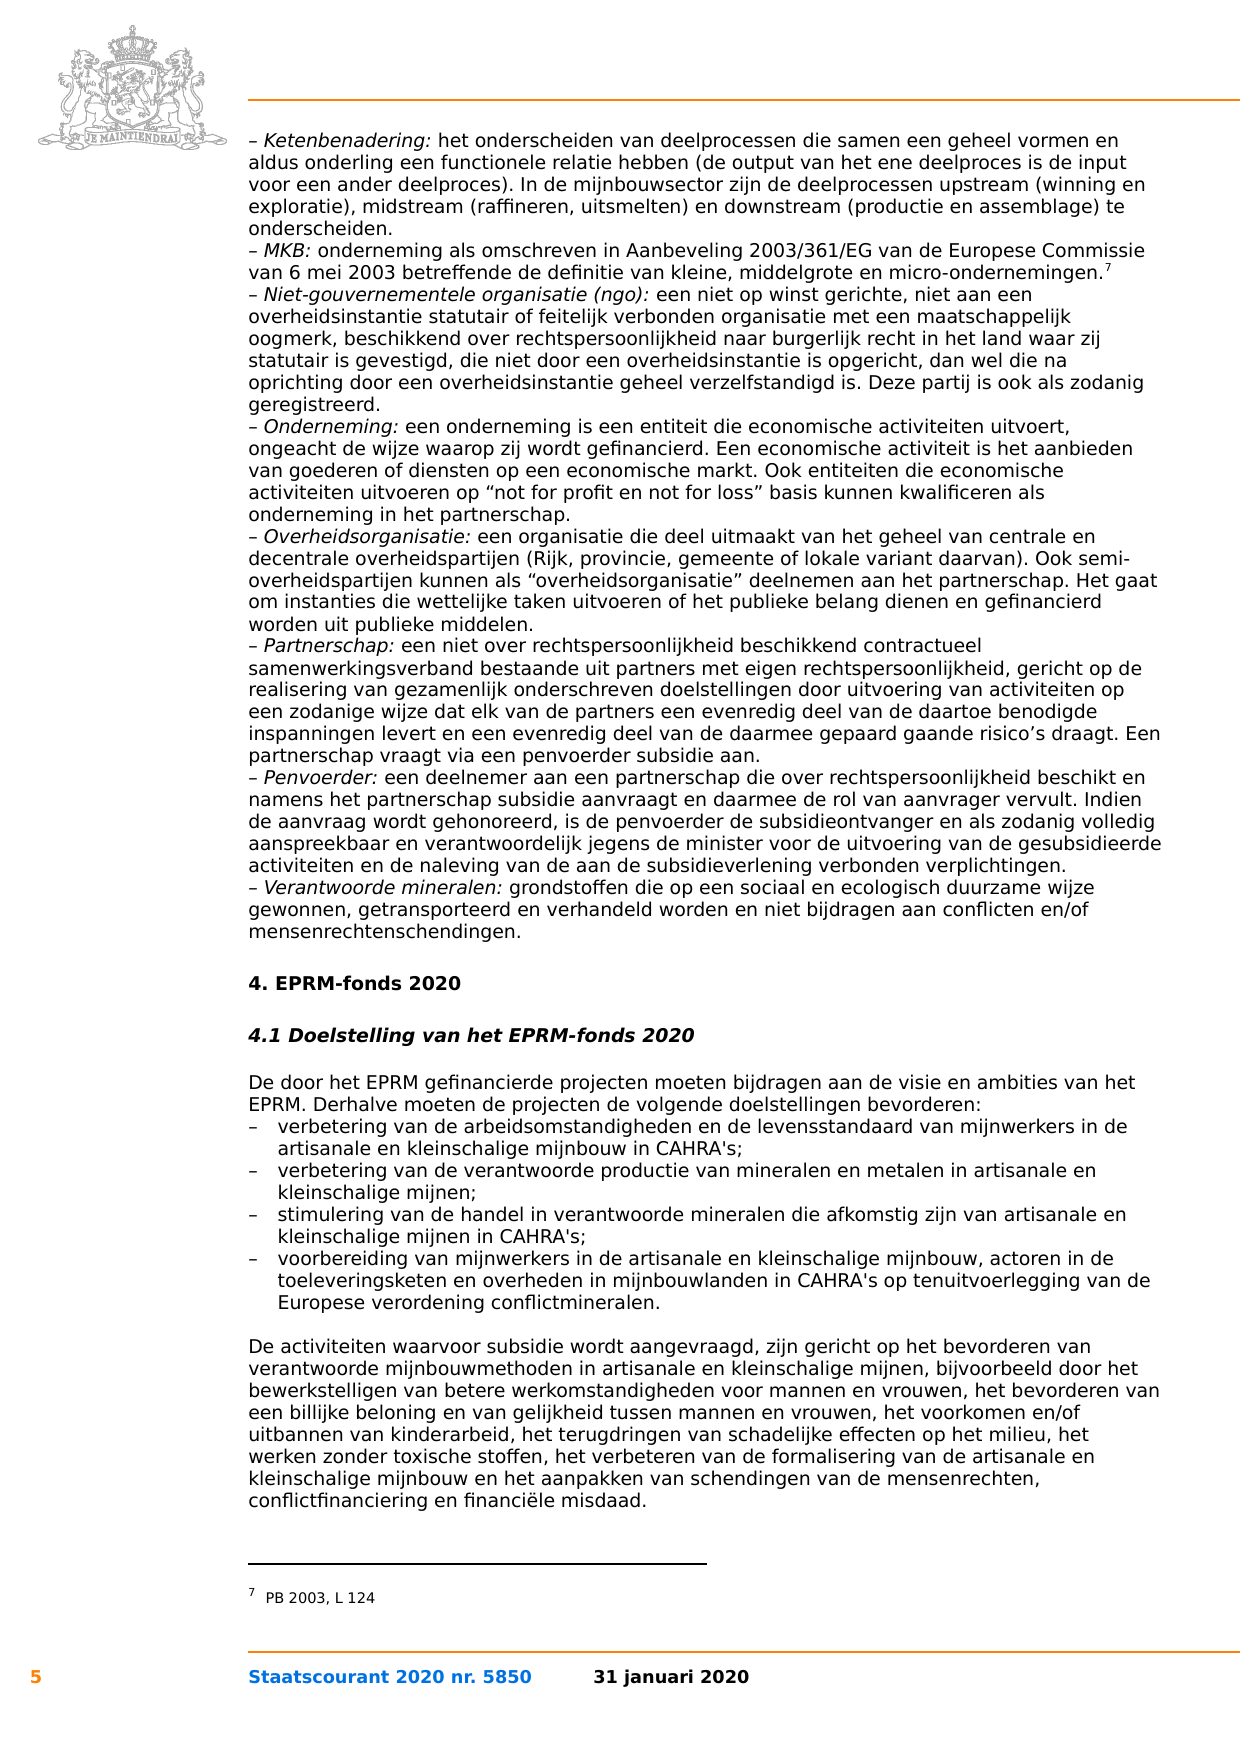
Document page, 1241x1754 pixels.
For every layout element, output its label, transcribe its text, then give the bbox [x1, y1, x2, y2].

text – voorbereiding van mijnwerkers in de artisanale en kleinschalige mijnbouw, actoren in de toeleveringsketen en overheden in mijnbouwlanden in CAHRA's op tenuitvoerlegging van de Europese verordening conflictmineralen. [248, 1248, 1163, 1314]
text – Partnerschap: een niet over rechtspersoonlijkheid beschikkend contractueel samenwerkingsverband bestaande uit partners met eigen rechtspersoonlijkheid, gericht op de realisering van gezamenlijk onderschreven doelstellingen door uitvoering van activiteiten op een zodanige wijze dat elk van de partners een evenredig deel van de daartoe benodigde inspanningen levert en een evenredig deel van de daarmee gepaard gaande risico’s draagt. Een partnerschap vraagt via een penvoerder subsidie aan. [248, 635, 1163, 767]
text PB 2003, L 124 [248, 1586, 1163, 1608]
text – stimulering van de handel in verantwoorde mineralen die afkomstig zijn van artisanale en kleinschalige mijnen in CAHRA's; [248, 1204, 1163, 1248]
text – Ketenbenadering: het onderscheiden van deelprocessen die samen een geheel vormen en aldus onderling een functionele relatie hebben (de output van het ene deelproces is de input voor een ander deelproces). In de mijnbouwsector zijn de deelprocessen upstream (winning en exploratie), midstream (raffineren, uitsmelten) en downstream (productie en assemblage) te onderscheiden. [248, 130, 1163, 240]
subtitle 4.1 Doelstelling van het EPRM-fonds 2020 [248, 1025, 1163, 1047]
text – Onderneming: een onderneming is een entiteit die economische activiteiten uitvoert, ongeacht de wijze waarop zij wordt gefinancierd. Een economische activiteit is het aanbieden van goederen of diensten op een economische markt. Ook entiteiten die economische activiteiten uitvoeren op “not for profit en not for loss” basis kunnen kwalificeren als onderneming in het partnerschap. [248, 416, 1163, 526]
text – verbetering van de verantwoorde productie van mineralen en metalen in artisanale en kleinschalige mijnen; [248, 1160, 1163, 1204]
text – Verantwoorde mineralen: grondstoffen die op een sociaal en ecologisch duurzame wijze gewonnen, getransporteerd en verhandeld worden en niet bijdragen aan conflicten en/of mensenrechtenschendingen. [248, 877, 1163, 943]
text – Penvoerder: een deelnemer aan een partnerschap die over rechtspersoonlijkheid beschikt en namens het partnerschap subsidie aanvraagt en daarmee de rol van aanvrager vervult. Indien de aanvraag wordt gehonoreerd, is de penvoerder de subsidieontvanger en als zodanig volledig aanspreekbaar en verantwoordelijk jegens de minister voor de uitvoering van de gesubsidieerde activiteiten en de naleving van de aan de subsidieverlening verbonden verplichtingen. [248, 767, 1163, 877]
text – verbetering van de arbeidsomstandigheden en de levensstandaard van mijnwerkers in de artisanale en kleinschalige mijnbouw in CAHRA's; [248, 1116, 1163, 1160]
text – MKB: onderneming als omschreven in Aanbeveling 2003/361/EG van de Europese Commissie van 6 mei 2003 betreffende de definitie van kleine, middelgrote en micro-ondernemingen. [248, 240, 1163, 284]
text – Niet-gouvernementele organisatie (ngo): een niet op winst gerichte, niet aan een overheidsinstantie statutair of feitelijk verbonden organisatie met een maatschappelijk oogmerk, beschikkend over rechtspersoonlijkheid naar burgerlijk recht in het land waar zij statutair is gevestigd, die niet door een overheidsinstantie is opgericht, dan wel die na oprichting door een overheidsinstantie geheel verzelfstandigd is. Deze partij is ook als zodanig geregistreerd. [248, 284, 1163, 416]
text De door het EPRM gefinancierde projecten moeten bijdragen aan de visie en ambities van het EPRM. Derhalve moeten de projecten de volgende doelstellingen bevorderen: [248, 1072, 1163, 1116]
text – Overheidsorganisatie: een organisatie die deel uitmaakt van het geheel van centrale en decentrale overheidspartijen (Rijk, provincie, gemeente of lokale variant daarvan). Ook semi-overheidspartijen kunnen als “overheidsorganisatie” deelnemen aan het partnerschap. Het gaat om instanties die wettelijke taken uitvoeren of het publieke belang dienen en gefinancierd worden uit publieke middelen. [248, 526, 1163, 635]
subtitle 4. EPRM-fonds 2020 [248, 973, 1163, 995]
text De activiteiten waarvoor subsidie wordt aangevraagd, zijn gericht op het bevorderen van verantwoorde mijnbouwmethoden in artisanale en kleinschalige mijnen, bijvoorbeeld door het bewerkstelligen van betere werkomstandigheden voor mannen en vrouwen, het bevorderen van een billijke beloning en van gelijkheid tussen mannen en vrouwen, het voorkomen en/of uitbannen van kinderarbeid, het terugdringen van schadelijke effecten op het milieu, het werken zonder toxische stoffen, het verbeteren van de formalisering van de artisanale en kleinschalige mijnbouw en het aanpakken van schendingen van de mensenrechten, conflictfinanciering en financiële misdaad. [248, 1336, 1163, 1512]
picture [38, 25, 227, 150]
